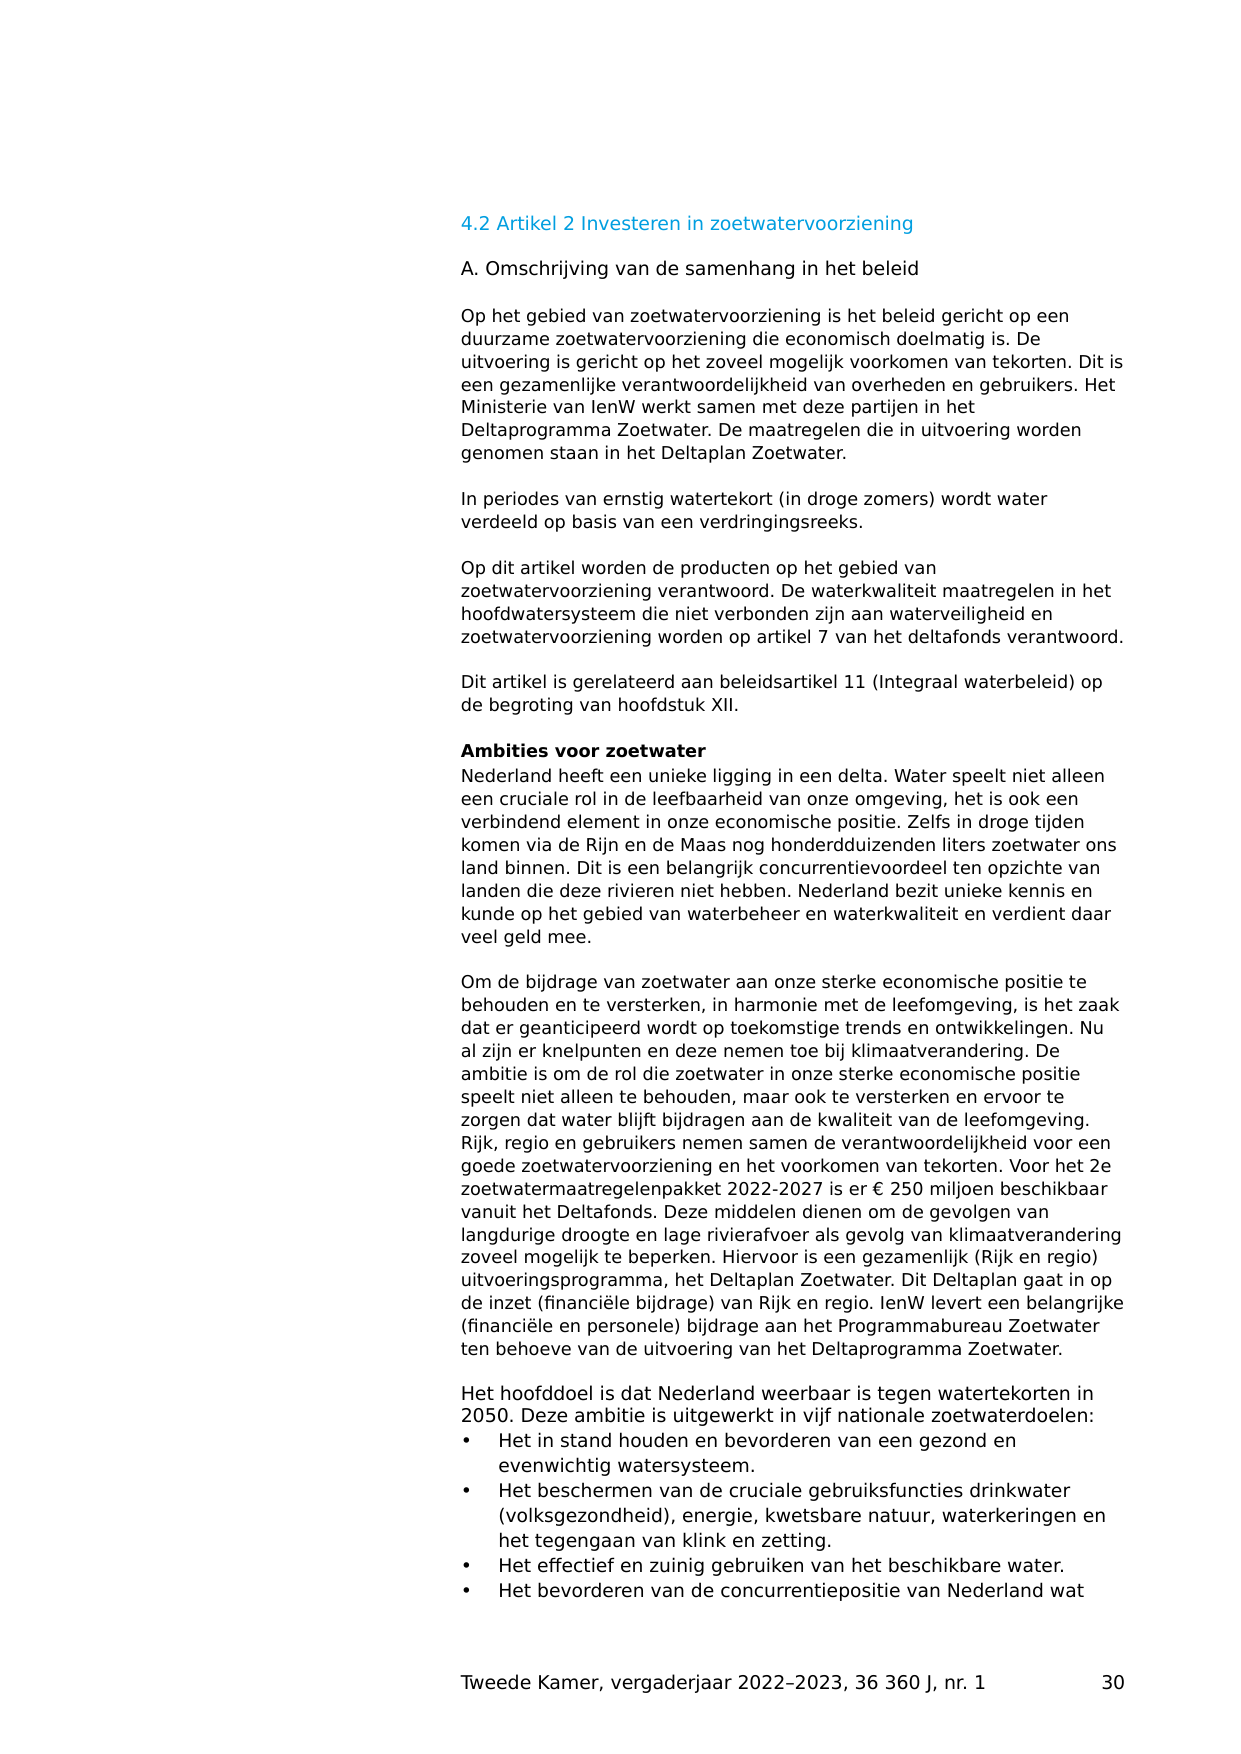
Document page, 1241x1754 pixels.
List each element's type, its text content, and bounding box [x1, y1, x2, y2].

list Het in stand houden en bevorderen van een gezond en evenwichtig watersysteem. [461, 1427, 1125, 1477]
list Het beschermen van de cruciale gebruiksfuncties drinkwater (volksgezondheid), energie, kwetsbare natuur, waterkeringen en het tegengaan van klink en zetting. [461, 1477, 1125, 1552]
title 4.2 Artikel 2 Investeren in zoetwatervoorziening [461, 213, 1125, 235]
text Op dit artikel worden de producten op het gebied van zoetwatervoorziening verantwoord. De waterkwaliteit maatregelen in het hoofdwatersysteem die niet verbonden zijn aan waterveiligheid en zoetwatervoorziening worden op artikel 7 van het deltafonds verantwoord. [461, 556, 1125, 648]
list Het effectief en zuinig gebruiken van het beschikbare water. [461, 1552, 1125, 1577]
text Nederland heeft een unieke ligging in een delta. Water speelt niet alleen een cruciale rol in de leefbaarheid van onze omgeving, het is ook een verbindend element in onze economische positie. Zelfs in droge tijden komen via de Rijn en de Maas nog honderdduizenden liters zoetwater ons land binnen. Dit is een belangrijk concurrentievoordeel ten opzichte van landen die deze rivieren niet hebben. Nederland bezit unieke kennis en kunde op het gebied van waterbeheer en waterkwaliteit en verdient daar veel geld mee. [461, 764, 1125, 948]
text In periodes van ernstig watertekort (in droge zomers) wordt water verdeeld op basis van een verdringingsreeks. [461, 487, 1125, 533]
text Op het gebied van zoetwatervoorziening is het beleid gericht op een duurzame zoetwatervoorziening die economisch doelmatig is. De uitvoering is gericht op het zoveel mogelijk voorkomen van tekorten. Dit is een gezamenlijke verantwoordelijkheid van overheden en gebruikers. Het Ministerie van IenW werkt samen met deze partijen in het Deltaprogramma Zoetwater. De maatregelen die in uitvoering worden genomen staan in het Deltaplan Zoetwater. [461, 304, 1125, 464]
text Het hoofddoel is dat Nederland weerbaar is tegen watertekorten in 2050. Deze ambitie is uitgewerkt in vijf nationale zoetwaterdoelen: [461, 1383, 1125, 1427]
text Ambities voor zoetwater [461, 739, 1125, 762]
list Het bevorderen van de concurrentiepositie van Nederland wat [461, 1577, 1125, 1602]
text Om de bijdrage van zoetwater aan onze sterke economische positie te behouden en te versterken, in harmonie met de leefomgeving, is het zaak dat er geanticipeerd wordt op toekomstige trends en ontwikkelingen. Nu al zijn er knelpunten en deze nemen toe bij klimaatverandering. De ambitie is om de rol die zoetwater in onze sterke economische positie speelt niet alleen te behouden, maar ook te versterken en ervoor te zorgen dat water blijft bijdragen aan de kwaliteit van de leefomgeving. Rijk, regio en gebruikers nemen samen de verantwoordelijkheid voor een goede zoetwatervoorziening en het voorkomen van tekorten. Voor het 2e zoetwatermaatregelenpakket 2022-2027 is er € 250 miljoen beschikbaar vanuit het Deltafonds. Deze middelen dienen om de gevolgen van langdurige droogte en lage rivierafvoer als gevolg van klimaatverandering zoveel mogelijk te beperken. Hiervoor is een gezamenlijk (Rijk en regio) uitvoeringsprogramma, het Deltaplan Zoetwater. Dit Deltaplan gaat in op de inzet (financiële bijdrage) van Rijk en regio. IenW levert een belangrijke (financiële en personele) bijdrage aan het Programmabureau Zoetwater ten behoeve van de uitvoering van het Deltaprogramma Zoetwater. [461, 971, 1125, 1360]
title A. Omschrijving van de samenhang in het beleid [461, 258, 1125, 280]
text Dit artikel is gerelateerd aan beleidsartikel 11 (Integraal waterbeleid) op de begroting van hoofdstuk XII. [461, 671, 1125, 716]
